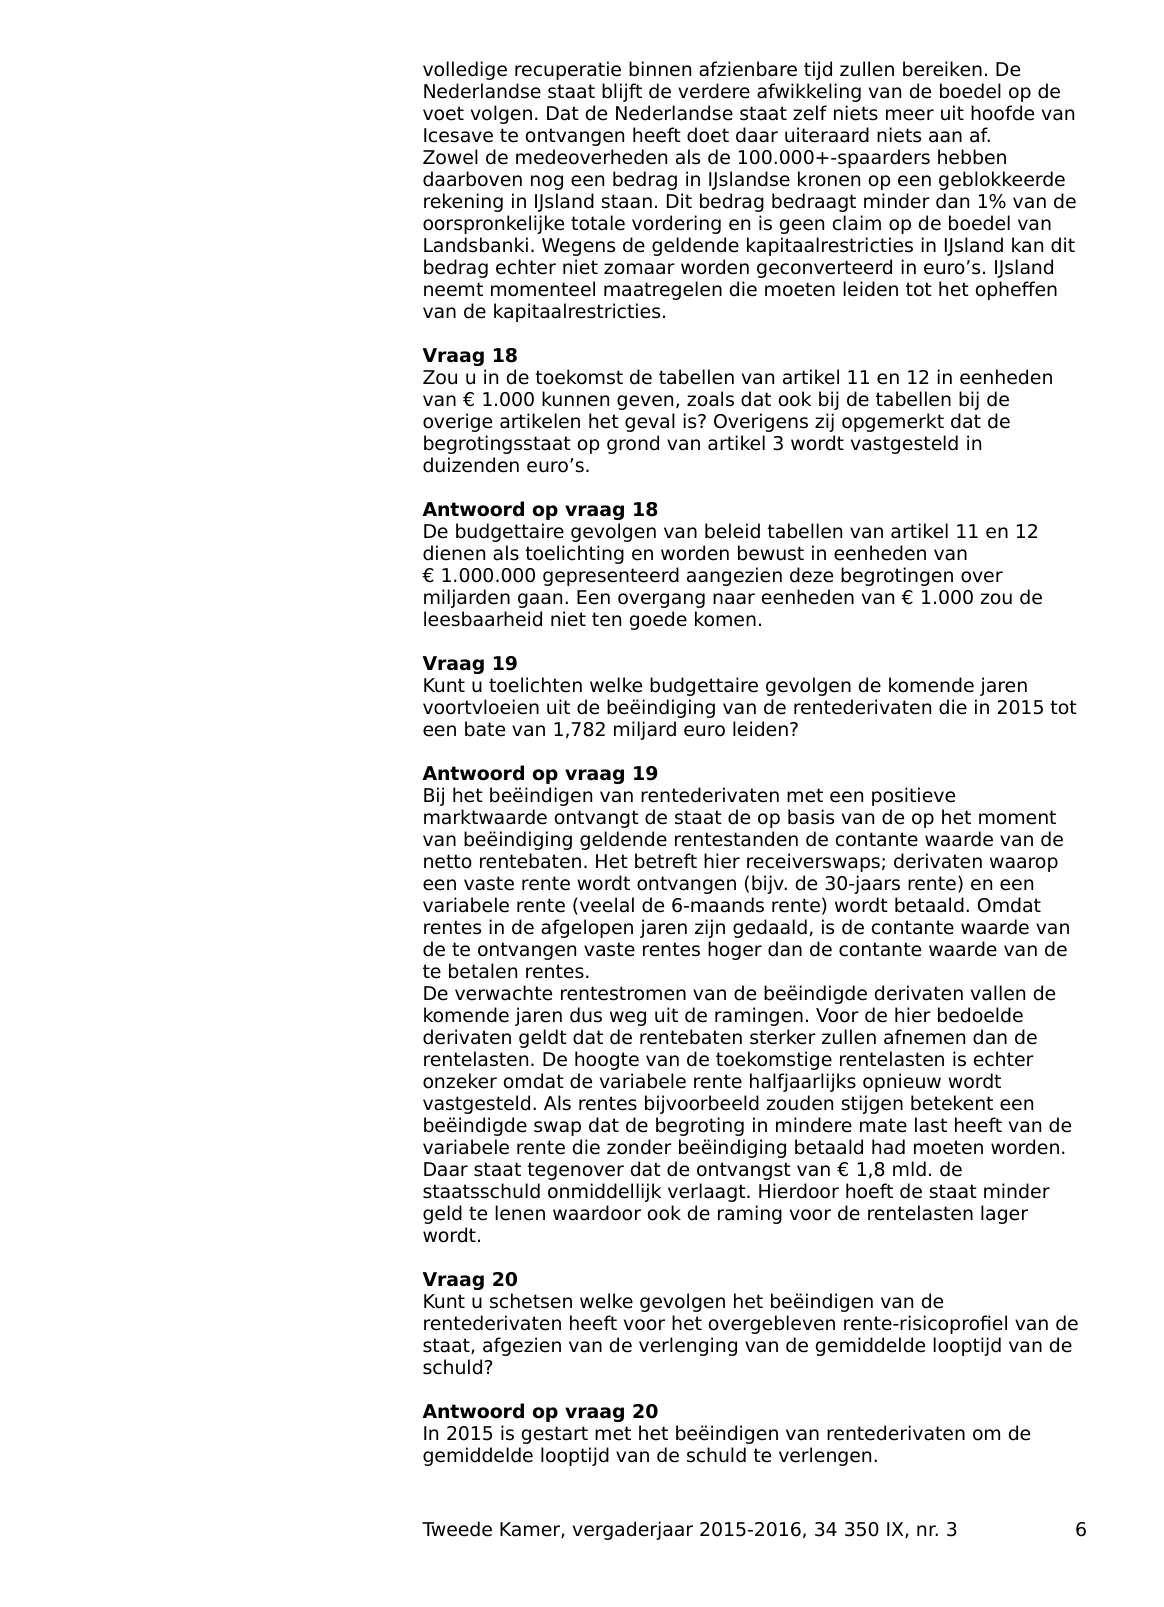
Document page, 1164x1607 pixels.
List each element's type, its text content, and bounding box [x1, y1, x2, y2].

text Zowel de medeoverheden als de 100.000+-spaarders hebben daarboven nog een bedrag in IJslandse kronen op een geblokkeerde rekening in IJsland staan. Dit bedrag bedraagt minder dan 1% van de oorspronkelijke totale vordering en is geen claim op de boedel van Landsbanki. Wegens de geldende kapitaalrestricties in IJsland kan dit bedrag echter niet zomaar worden geconverteerd in euro’s. IJsland neemt momenteel maatregelen die moeten leiden tot het opheffen van de kapitaalrestricties. [422, 147, 1087, 323]
text De budgettaire gevolgen van beleid tabellen van artikel 11 en 12 dienen als toelichting en worden bewust in eenheden van € 1.000.000 gepresenteerd aangezien deze begrotingen over miljarden gaan. Een overgang naar eenheden van € 1.000 zou de leesbaarheid niet ten goede komen. [422, 521, 1087, 631]
text Vraag 20 [422, 1269, 1087, 1291]
text Zou u in de toekomst de tabellen van artikel 11 en 12 in eenheden van € 1.000 kunnen geven, zoals dat ook bij de tabellen bij de overige artikelen het geval is? Overigens zij opgemerkt dat de begrotingsstaat op grond van artikel 3 wordt vastgesteld in duizenden euro’s. [422, 367, 1087, 477]
text Vraag 18 [422, 345, 1087, 367]
text Antwoord op vraag 19 [422, 763, 1087, 785]
text De verwachte rentestromen van de beëindigde derivaten vallen de komende jaren dus weg uit de ramingen. Voor de hier bedoelde derivaten geldt dat de rentebaten sterker zullen afnemen dan de rentelasten. De hoogte van de toekomstige rentelasten is echter onzeker omdat de variabele rente halfjaarlijks opnieuw wordt vastgesteld. Als rentes bijvoorbeeld zouden stijgen betekent een beëindigde swap dat de begroting in mindere mate last heeft van de variabele rente die zonder beëindiging betaald had moeten worden. Daar staat tegenover dat de ontvangst van € 1,8 mld. de staatsschuld onmiddellijk verlaagt. Hierdoor hoeft de staat minder geld te lenen waardoor ook de raming voor de rentelasten lager wordt. [422, 983, 1087, 1247]
text In 2015 is gestart met het beëindigen van rentederivaten om de gemiddelde looptijd van de schuld te verlengen. [422, 1423, 1087, 1467]
text Antwoord op vraag 20 [422, 1401, 1087, 1423]
text Kunt u toelichten welke budgettaire gevolgen de komende jaren voortvloeien uit de beëindiging van de rentederivaten die in 2015 tot een bate van 1,782 miljard euro leiden? [422, 675, 1087, 741]
text Vraag 19 [422, 653, 1087, 675]
text volledige recuperatie binnen afzienbare tijd zullen bereiken. De Nederlandse staat blijft de verdere afwikkeling van de boedel op de voet volgen. Dat de Nederlandse staat zelf niets meer uit hoofde van Icesave te ontvangen heeft doet daar uiteraard niets aan af. [422, 59, 1087, 147]
text Kunt u schetsen welke gevolgen het beëindigen van de rentederivaten heeft voor het overgebleven rente-risicoprofiel van de staat, afgezien van de verlenging van de gemiddelde looptijd van de schuld? [422, 1291, 1087, 1379]
text Bij het beëindigen van rentederivaten met een positieve marktwaarde ontvangt de staat de op basis van de op het moment van beëindiging geldende rentestanden de contante waarde van de netto rentebaten. Het betreft hier receiverswaps; derivaten waarop een vaste rente wordt ontvangen (bijv. de 30-jaars rente) en een variabele rente (veelal de 6-maands rente) wordt betaald. Omdat rentes in de afgelopen jaren zijn gedaald, is de contante waarde van de te ontvangen vaste rentes hoger dan de contante waarde van de te betalen rentes. [422, 785, 1087, 983]
text Antwoord op vraag 18 [422, 499, 1087, 521]
